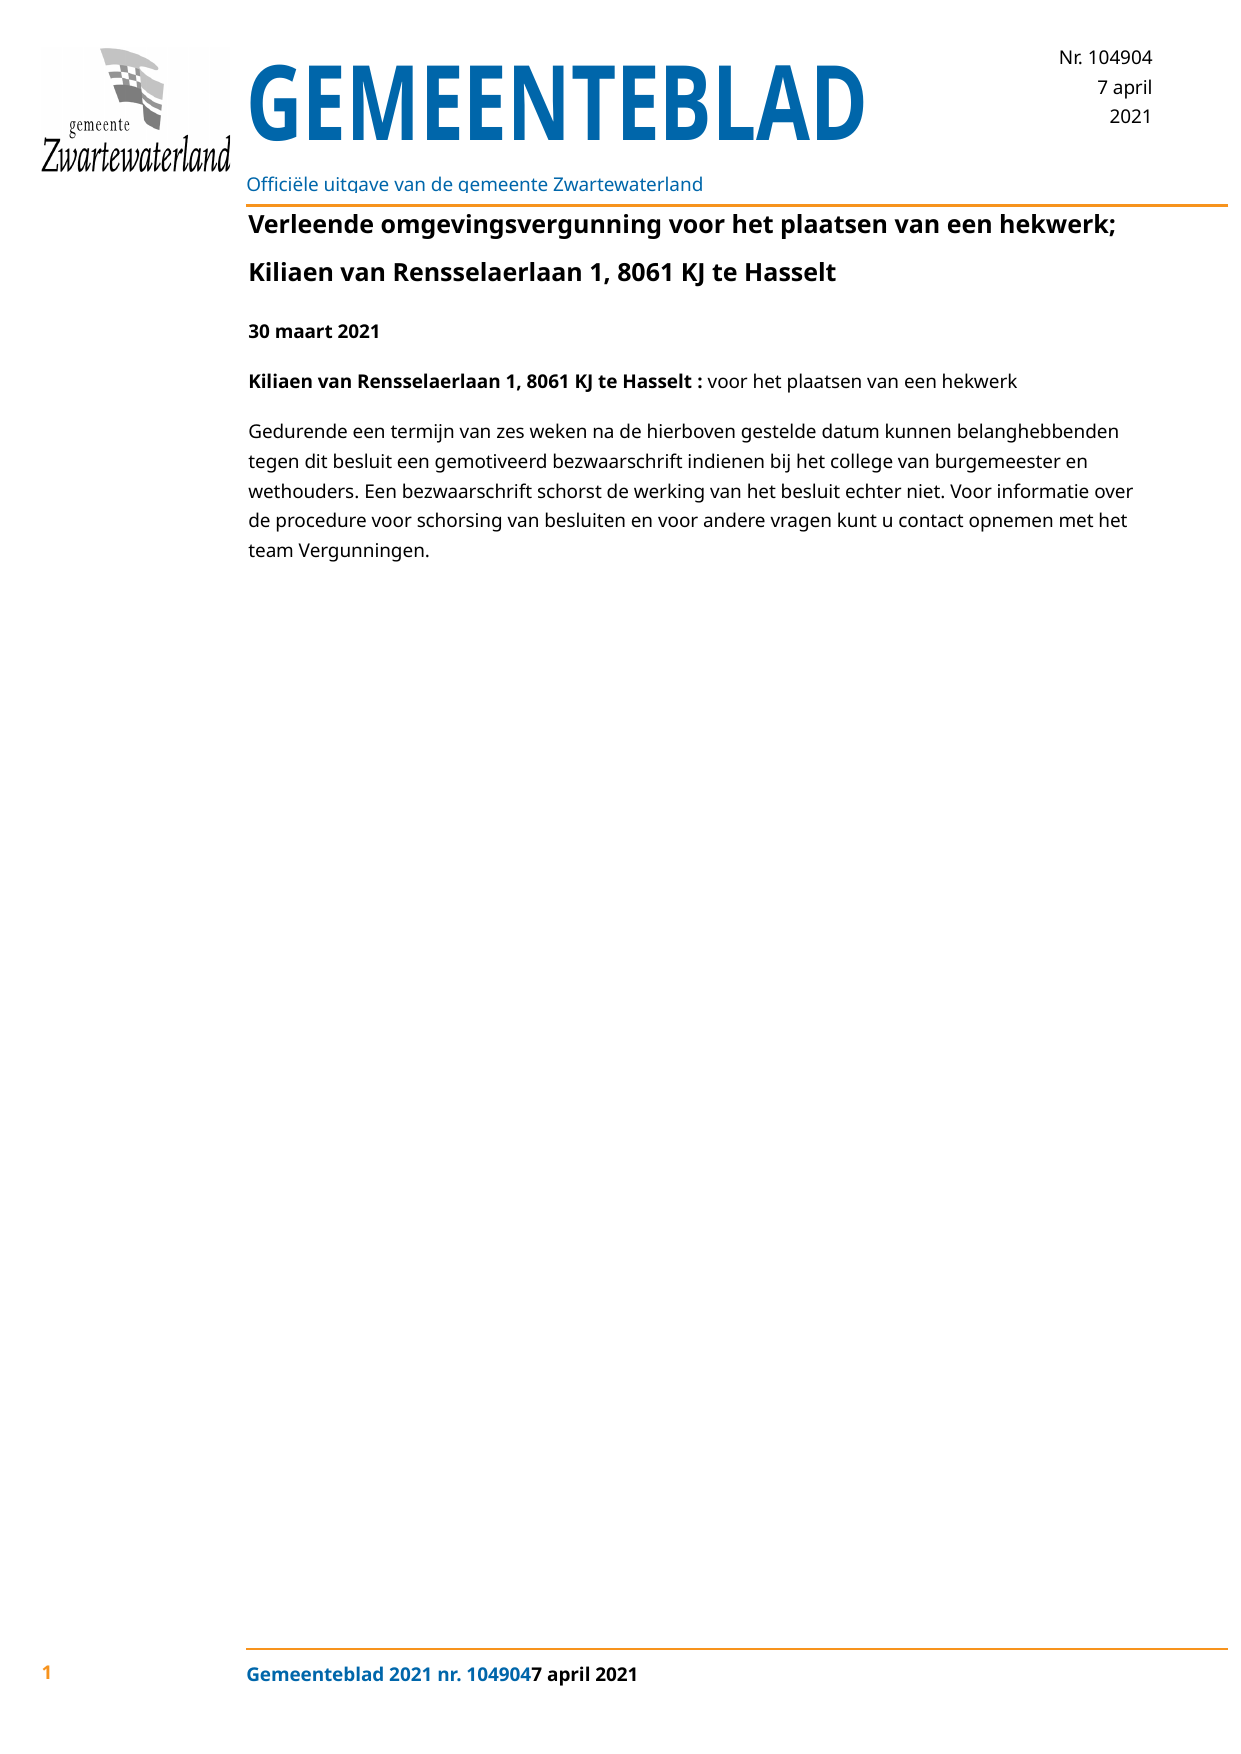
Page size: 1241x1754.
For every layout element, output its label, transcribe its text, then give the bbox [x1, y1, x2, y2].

text Gedurende een termijn van zes weken na de hierboven gestelde datum kunnen belanghebbenden tegen dit besluit een gemotiveerd bezwaarschrift indienen bij het college van burgemeester en wethouders. Een bezwaarschrift schorst de werking van het besluit echter niet. Voor informatie over de procedure voor schorsing van besluiten en voor andere vragen kunt u contact opnemen met het team Vergunningen. [248, 419, 1152, 563]
text Kiliaen van Rensselaerlaan 1, 8061 KJ te Hasselt : voor het plaatsen van een hekwerk [248, 368, 1152, 394]
picture [41, 47, 231, 172]
text 30 maart 2021 [248, 318, 1152, 344]
text Verleende omgevingsvergunning voor het plaatsen van een hekwerk; Kiliaen van Rensselaerlaan 1, 8061 KJ te Hasselt [248, 207, 1152, 288]
